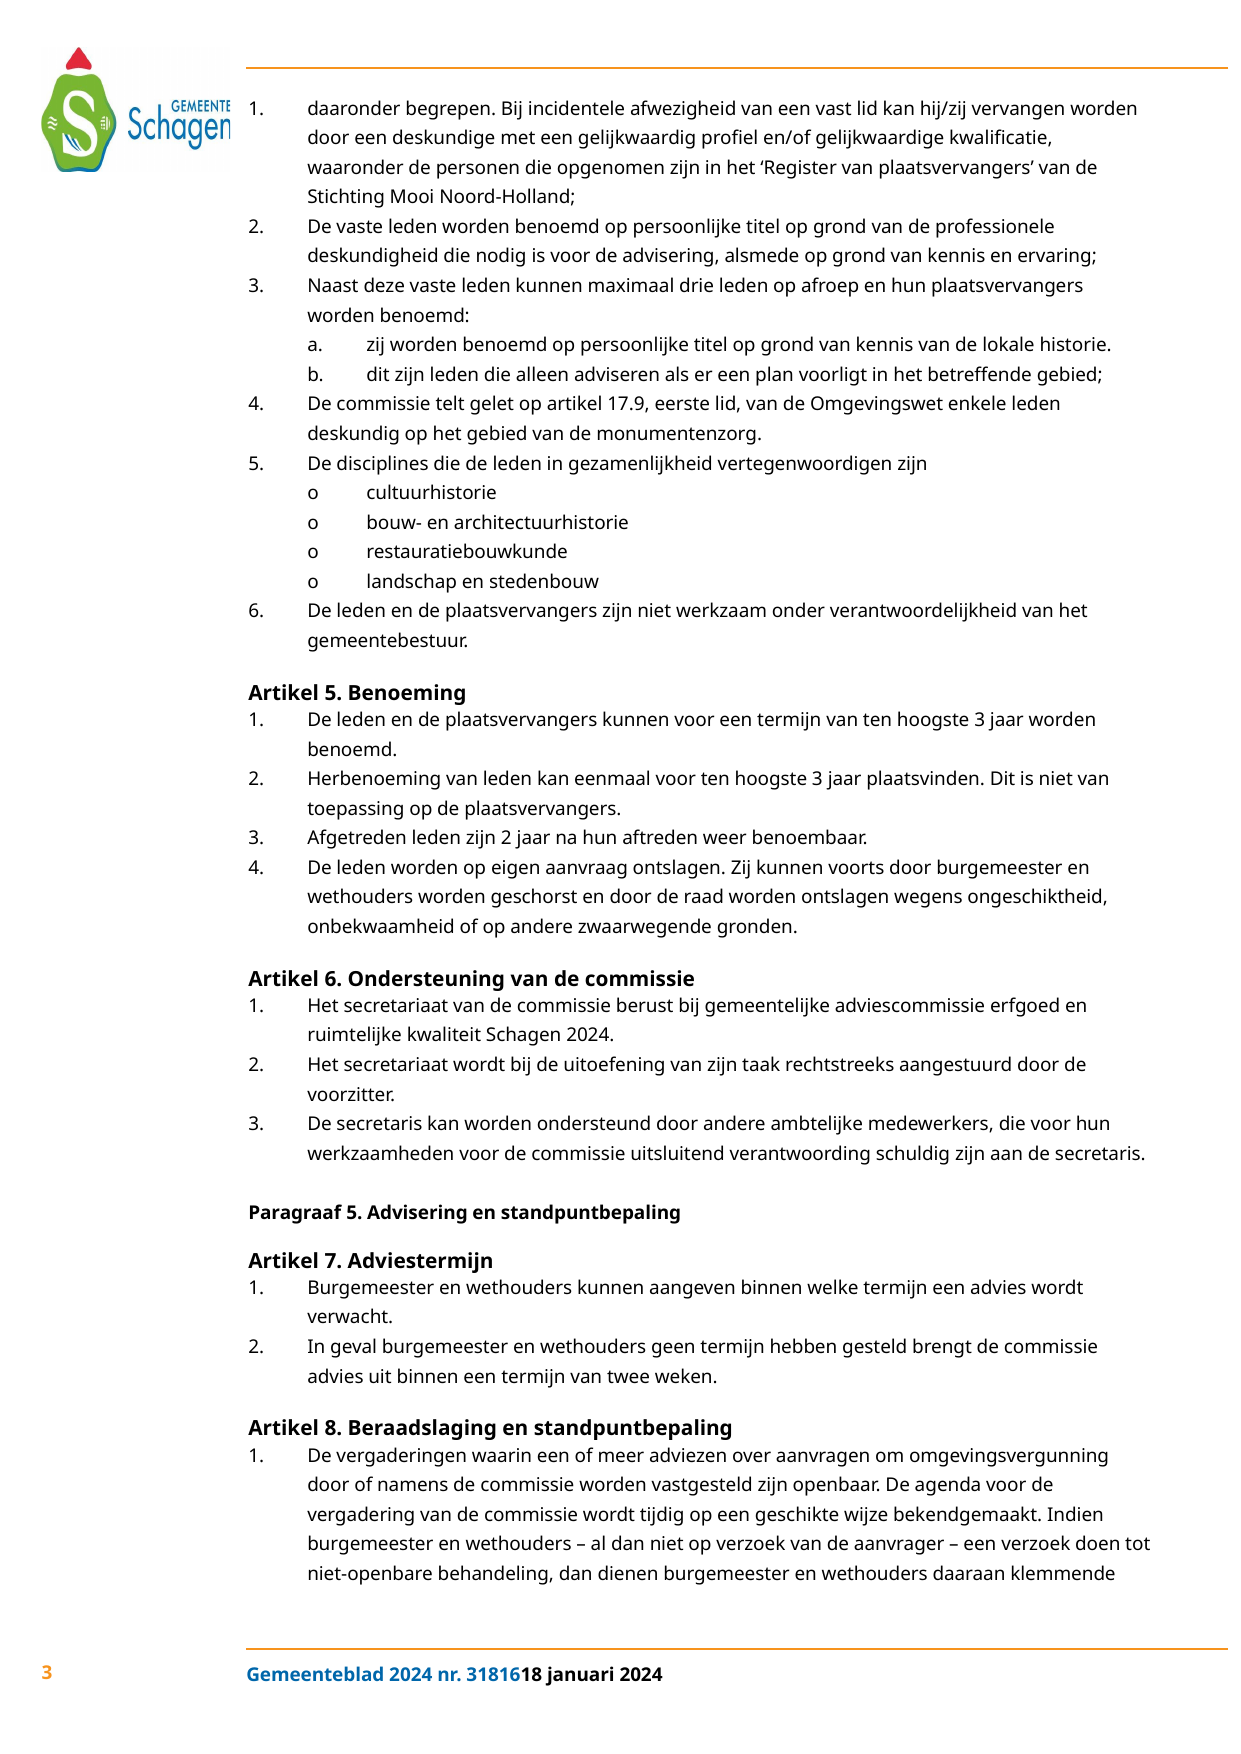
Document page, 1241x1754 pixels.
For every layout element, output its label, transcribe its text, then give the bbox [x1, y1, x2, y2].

list daaronder begrepen. Bij incidentele afwezigheid van een vast lid kan hij/zij vervangen worden door een deskundige met een gelijkwaardig profiel en/of gelijkwaardige kwalificatie, waaronder de personen die opgenomen zijn in het ‘Register van plaatsvervangers’ van de Stichting Mooi Noord-Holland; [248, 95, 1152, 209]
list Het secretariaat wordt bij de uitoefening van zijn taak rechtstreeks aangestuurd door de voorzitter. [248, 1051, 1152, 1107]
list restauratiebouwkunde [307, 538, 1152, 564]
list De leden worden op eigen aanvraag ontslagen. Zij kunnen voorts door burgemeester en wethouders worden geschorst en door de raad worden ontslagen wegens ongeschiktheid, onbekwaamheid of op andere zwaarwegende gronden. [248, 854, 1152, 939]
text Artikel 5. Benoeming [248, 678, 1152, 706]
list De disciplines die de leden in gezamenlijkheid vertegenwoordigen zijn [248, 450, 1152, 476]
text Paragraaf 5. Advisering en standpuntbepaling [248, 1199, 1152, 1225]
list De commissie telt gelet op artikel 17.9, eerste lid, van de Omgevingswet enkele leden deskundig op het gebied van de monumentenzorg. [248, 391, 1152, 446]
list zij worden benoemd op persoonlijke titel op grond van kennis van de lokale historie. [307, 331, 1152, 357]
list Naast deze vaste leden kunnen maximaal drie leden op afroep en hun plaatsvervangers worden benoemd: [248, 272, 1152, 328]
list Afgetreden leden zijn 2 jaar na hun aftreden weer benoembaar. [248, 824, 1152, 850]
list De vergaderingen waarin een of meer adviezen over aanvragen om omgevingsvergunning door of namens de commissie worden vastgesteld zijn openbaar. De agenda voor de vergadering van de commissie wordt tijdig op een geschikte wijze bekendgemaakt. Indien burgemeester en wethouders – al dan niet op verzoek van de aanvrager – een verzoek doen tot niet-openbare behandeling, dan dienen burgemeester en wethouders daaraan klemmende [248, 1442, 1152, 1586]
list Herbenoeming van leden kan eenmaal voor ten hoogste 3 jaar plaatsvinden. Dit is niet van toepassing op de plaatsvervangers. [248, 765, 1152, 821]
list Het secretariaat van de commissie berust bij gemeentelijke adviescommissie erfgoed en ruimtelijke kwaliteit Schagen 2024. [248, 992, 1152, 1047]
list In geval burgemeester en wethouders geen termijn hebben gesteld brengt de commissie advies uit binnen een termijn van twee weken. [248, 1333, 1152, 1389]
list De leden en de plaatsvervangers kunnen voor een termijn van ten hoogste 3 jaar worden benoemd. [248, 706, 1152, 761]
text Artikel 7. Adviestermijn [248, 1246, 1152, 1274]
list De leden en de plaatsvervangers zijn niet werkzaam onder verantwoordelijkheid van het gemeentebestuur. [248, 598, 1152, 653]
list bouw- en architectuurhistorie [307, 509, 1152, 535]
list dit zijn leden die alleen adviseren als er een plan voorligt in het betreffende gebied; [307, 361, 1152, 387]
list Burgemeester en wethouders kunnen aangeven binnen welke termijn een advies wordt verwacht. [248, 1274, 1152, 1329]
list landschap en stedenbouw [307, 568, 1152, 594]
list De vaste leden worden benoemd op persoonlijke titel op grond van de professionele deskundigheid die nodig is voor de advisering, alsmede op grond van kennis en ervaring; [248, 213, 1152, 268]
list De secretaris kan worden ondersteund door andere ambtelijke medewerkers, die voor hun werkzaamheden voor de commissie uitsluitend verantwoording schuldig zijn aan de secretaris. [248, 1110, 1152, 1166]
picture [41, 47, 231, 172]
text Artikel 6. Ondersteuning van de commissie [248, 964, 1152, 992]
text Artikel 8. Beraadslaging en standpuntbepaling [248, 1413, 1152, 1442]
list cultuurhistorie [307, 479, 1152, 505]
